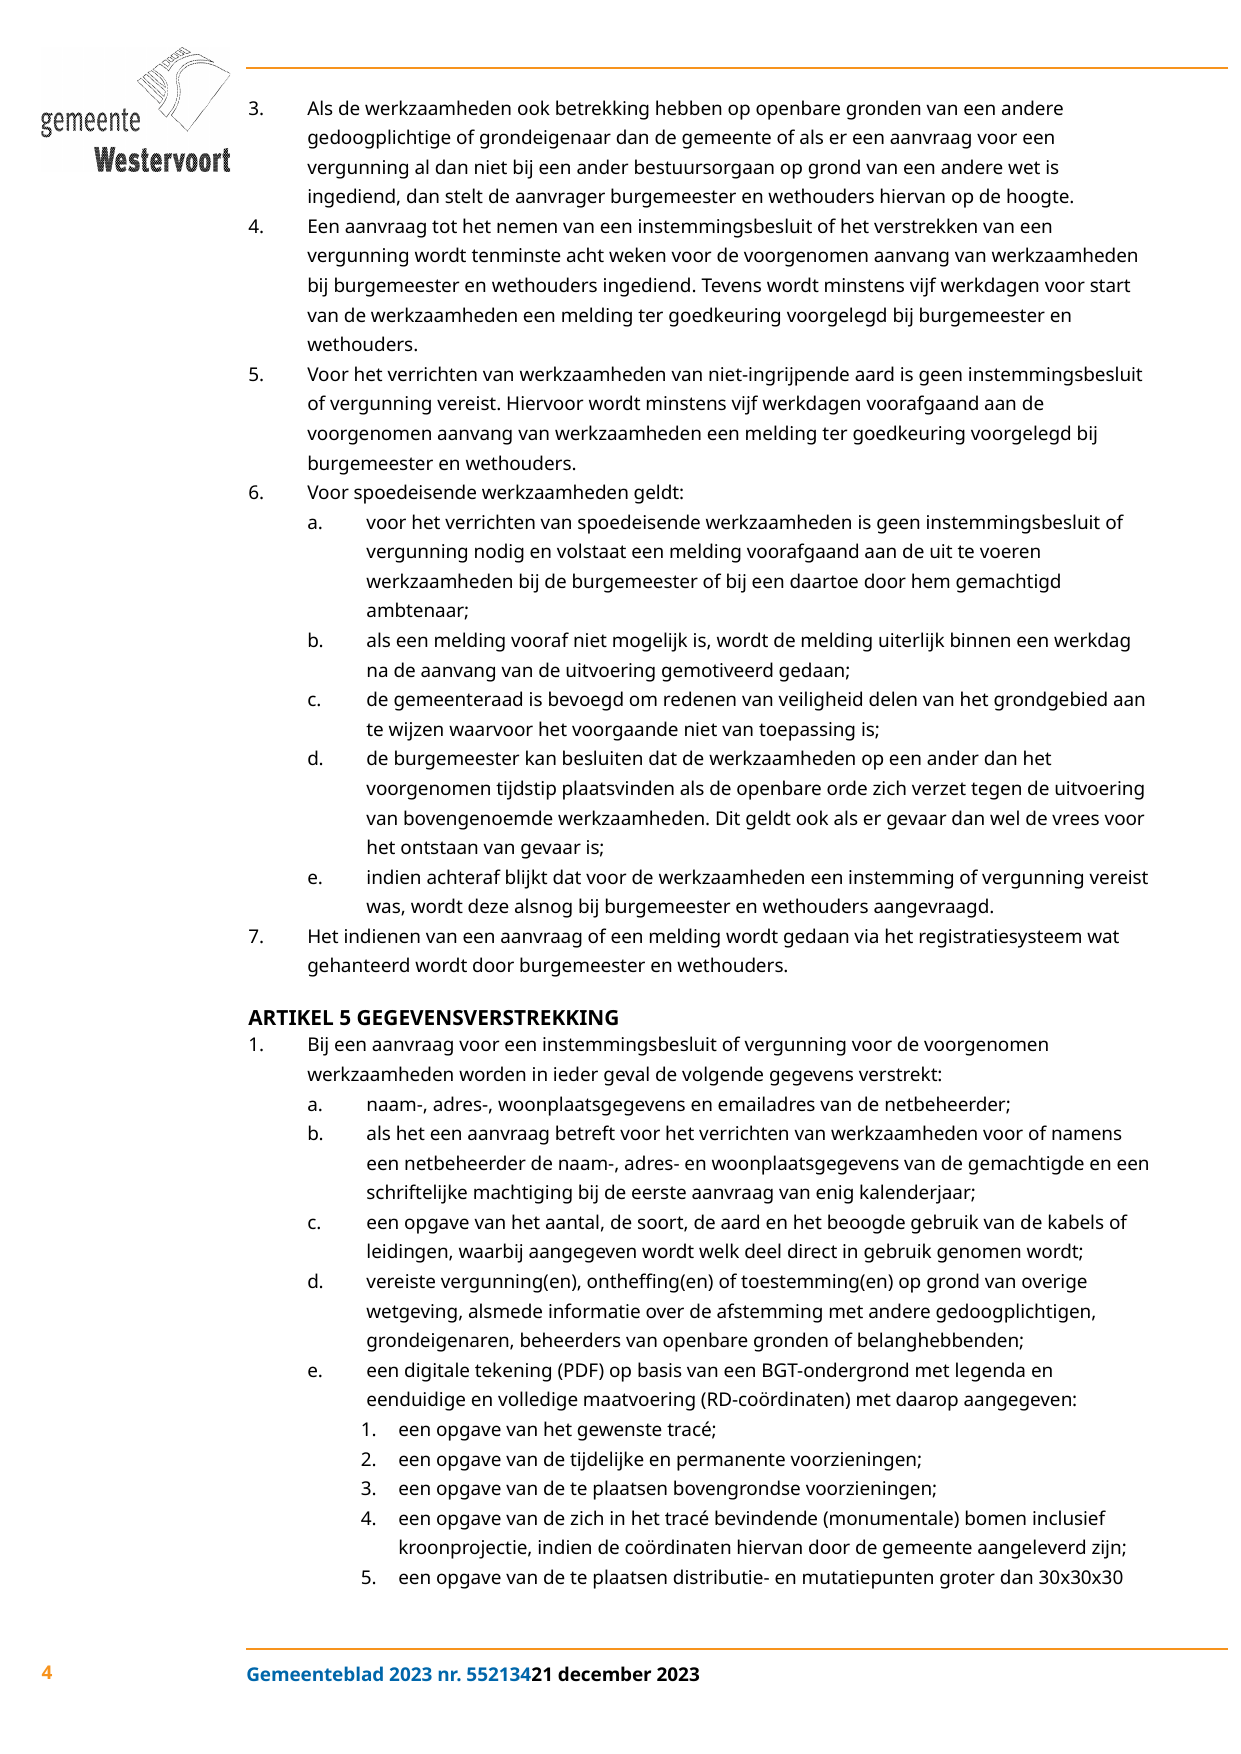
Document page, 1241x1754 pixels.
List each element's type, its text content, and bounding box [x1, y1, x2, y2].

list een opgave van het aantal, de soort, de aard en het beoogde gebruik van de kabels of leidingen, waarbij aangegeven wordt welk deel direct in gebruik genomen wordt; [307, 1209, 1152, 1264]
list een opgave van het gewenste tracé; [361, 1416, 1152, 1442]
list Een aanvraag tot het nemen van een instemmingsbesluit of het verstrekken van een vergunning wordt tenminste acht weken voor de voorgenomen aanvang van werkzaamheden bij burgemeester en wethouders ingediend. Tevens wordt minstens vijf werkdagen voor start van de werkzaamheden een melding ter goedkeuring voorgelegd bij burgemeester en wethouders. [248, 213, 1152, 357]
picture [41, 47, 231, 172]
list Het indienen van een aanvraag of een melding wordt gedaan via het registratiesysteem wat gehanteerd wordt door burgemeester en wethouders. [248, 923, 1152, 978]
list als het een aanvraag betreft voor het verrichten van werkzaamheden voor of namens een netbeheerder de naam-, adres- en woonplaatsgegevens van de gemachtigde en een schriftelijke machtiging bij de eerste aanvraag van enig kalenderjaar; [307, 1120, 1152, 1205]
list vereiste vergunning(en), ontheffing(en) of toestemming(en) op grond van overige wetgeving, alsmede informatie over de afstemming met andere gedoogplichtigen, grondeigenaren, beheerders van openbare gronden of belanghebbenden; [307, 1268, 1152, 1353]
list Bij een aanvraag voor een instemmingsbesluit of vergunning voor de voorgenomen werkzaamheden worden in ieder geval de volgende gegevens verstrekt: [248, 1032, 1152, 1087]
list een digitale tekening (PDF) op basis van een BGT-ondergrond met legenda en eenduidige en volledige maatvoering (RD-coördinaten) met daarop aangegeven: [307, 1357, 1152, 1412]
list indien achteraf blijkt dat voor de werkzaamheden een instemming of vergunning vereist was, wordt deze alsnog bij burgemeester en wethouders aangevraagd. [307, 864, 1152, 919]
list naam-, adres-, woonplaatsgegevens en emailadres van de netbeheerder; [307, 1091, 1152, 1116]
list Als de werkzaamheden ook betrekking hebben op openbare gronden van een andere gedoogplichtige of grondeigenaar dan de gemeente of als er een aanvraag voor een vergunning al dan niet bij een ander bestuursorgaan op grond van een andere wet is ingediend, dan stelt de aanvrager burgemeester en wethouders hiervan op de hoogte. [248, 95, 1152, 209]
list voor het verrichten van spoedeisende werkzaamheden is geen instemmingsbesluit of vergunning nodig en volstaat een melding voorafgaand aan de uit te voeren werkzaamheden bij de burgemeester of bij een daartoe door hem gemachtigd ambtenaar; [307, 509, 1152, 623]
list een opgave van de tijdelijke en permanente voorzieningen; [361, 1446, 1152, 1471]
list een opgave van de te plaatsen distributie- en mutatiepunten groter dan 30x30x30 [361, 1564, 1152, 1590]
text ARTIKEL 5 GEGEVENSVERSTREKKING [248, 1003, 1152, 1032]
list de gemeenteraad is bevoegd om redenen van veiligheid delen van het grondgebied aan te wijzen waarvoor het voorgaande niet van toepassing is; [307, 686, 1152, 742]
list als een melding vooraf niet mogelijk is, wordt de melding uiterlijk binnen een werkdag na de aanvang van de uitvoering gemotiveerd gedaan; [307, 627, 1152, 683]
list Voor spoedeisende werkzaamheden geldt: [248, 479, 1152, 505]
list de burgemeester kan besluiten dat de werkzaamheden op een ander dan het voorgenomen tijdstip plaatsvinden als de openbare orde zich verzet tegen de uitvoering van bovengenoemde werkzaamheden. Dit geldt ook als er gevaar dan wel de vrees voor het ontstaan van gevaar is; [307, 746, 1152, 860]
list Voor het verrichten van werkzaamheden van niet-ingrijpende aard is geen instemmingsbesluit of vergunning vereist. Hiervoor wordt minstens vijf werkdagen voorafgaand aan de voorgenomen aanvang van werkzaamheden een melding ter goedkeuring voorgelegd bij burgemeester en wethouders. [248, 361, 1152, 476]
list een opgave van de zich in het tracé bevindende (monumentale) bomen inclusief kroonprojectie, indien de coördinaten hiervan door de gemeente aangeleverd zijn; [361, 1505, 1152, 1560]
list een opgave van de te plaatsen bovengrondse voorzieningen; [361, 1475, 1152, 1501]
